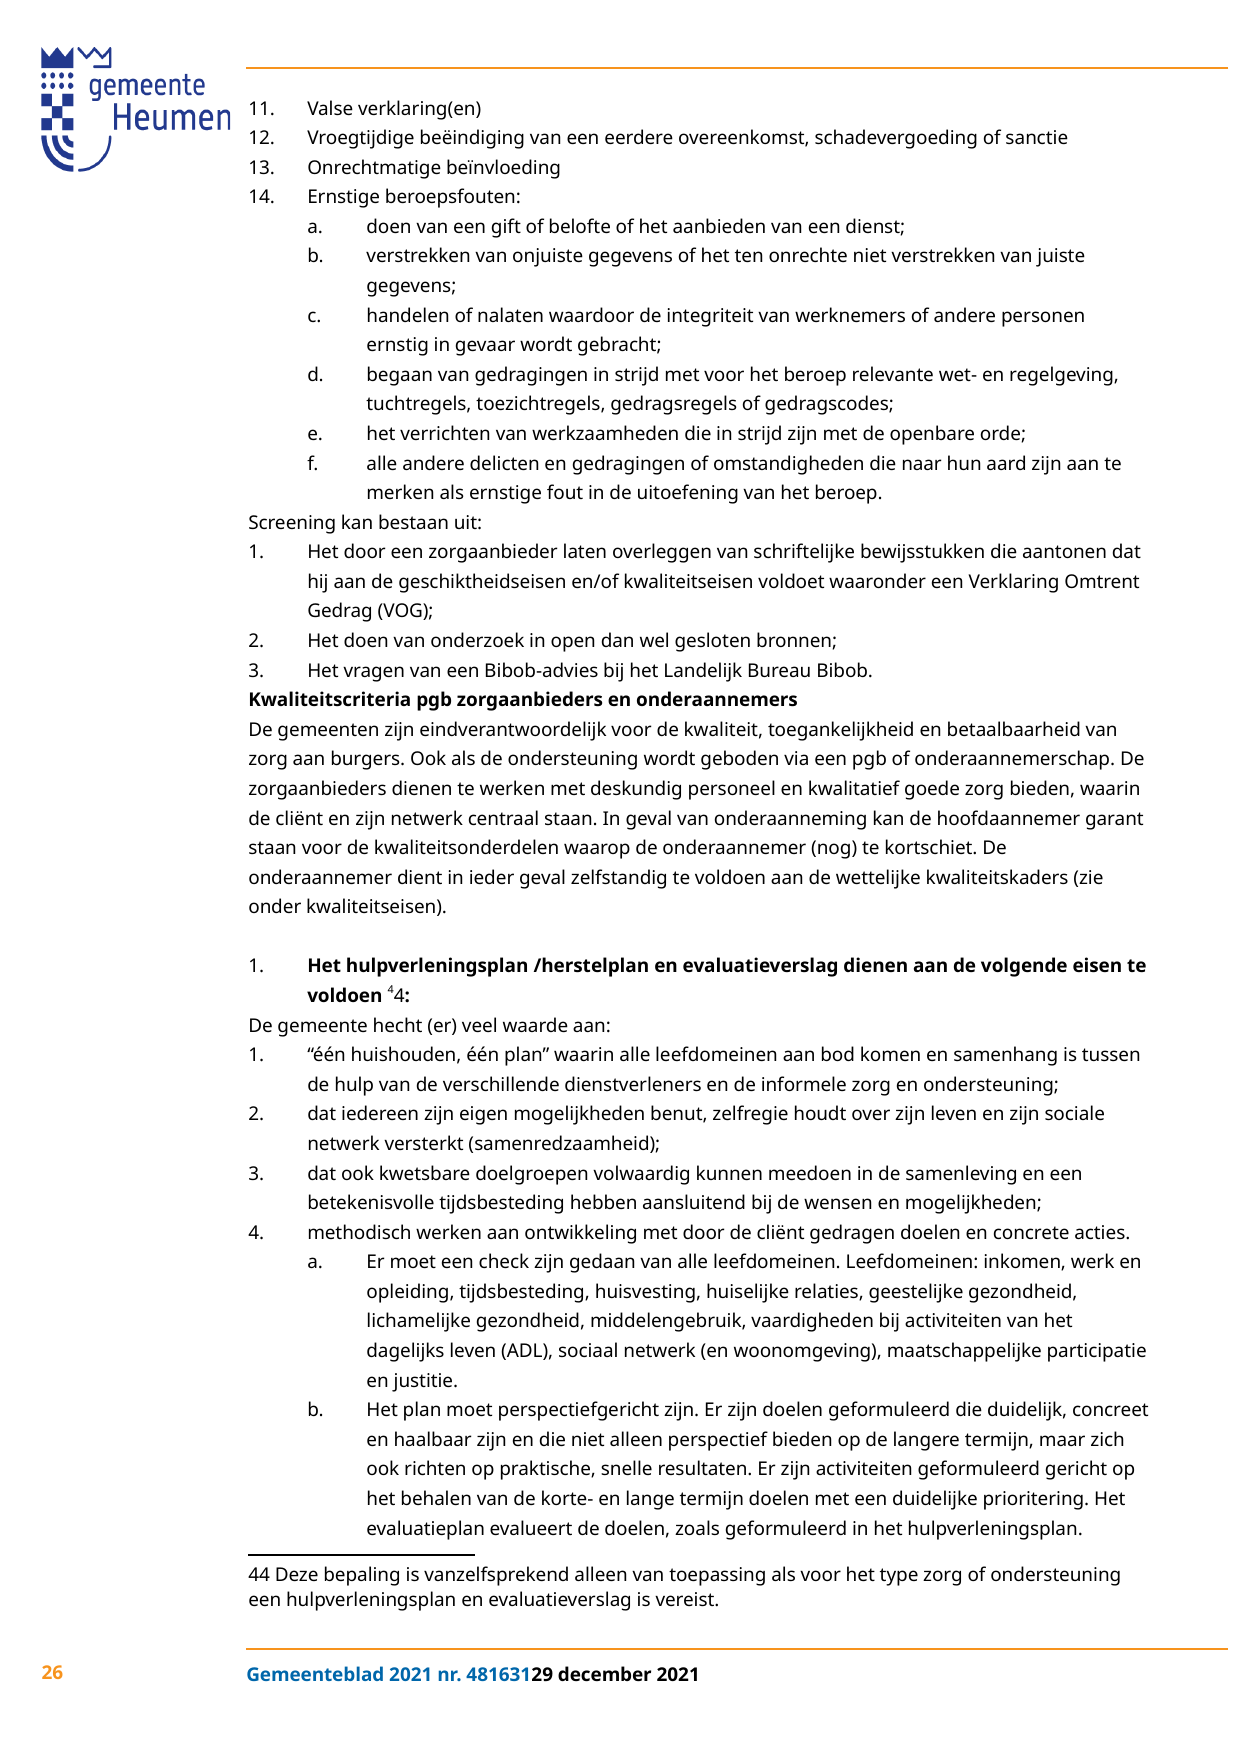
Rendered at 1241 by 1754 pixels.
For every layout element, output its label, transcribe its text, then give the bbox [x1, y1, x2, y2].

picture [41, 47, 231, 172]
list begaan van gedragingen in strijd met voor het beroep relevante wet- en regelgeving, tuchtregels, toezichtregels, gedragsregels of gedragscodes; [307, 361, 1152, 416]
list Het plan moet perspectiefgericht zijn. Er zijn doelen geformuleerd die duidelijk, concreet en haalbaar zijn en die niet alleen perspectief bieden op de langere termijn, maar zich ook richten op praktische, snelle resultaten. Er zijn activiteiten geformuleerd gericht op het behalen van de korte- en lange termijn doelen met een duidelijke prioritering. Het evaluatieplan evalueert de doelen, zoals geformuleerd in het hulpverleningsplan. [307, 1396, 1152, 1541]
list dat iedereen zijn eigen mogelijkheden benut, zelfregie houdt over zijn leven en zijn sociale netwerk versterkt (samenredzaamheid); [248, 1101, 1152, 1156]
list Het vragen van een Bibob-advies bij het Landelijk Bureau Bibob. [248, 657, 1152, 683]
list Vroegtijdige beëindiging van een eerdere overeenkomst, schadevergoeding of sanctie [248, 124, 1152, 150]
list handelen of nalaten waardoor de integriteit van werknemers of andere personen ernstig in gevaar wordt gebracht; [307, 302, 1152, 357]
list methodisch werken aan ontwikkeling met door de cliënt gedragen doelen en concrete acties. [248, 1219, 1152, 1245]
list Er moet een check zijn gedaan van alle leefdomeinen. Leefdomeinen: inkomen, werk en opleiding, tijdsbesteding, huisvesting, huiselijke relaties, geestelijke gezondheid, lichamelijke gezondheid, middelengebruik, vaardigheden bij activiteiten van het dagelijks leven (ADL), sociaal netwerk (en woonomgeving), maatschappelijke participatie en justitie. [307, 1248, 1152, 1393]
list Ernstige beroepsfouten: [248, 183, 1152, 209]
list Het hulpverleningsplan /herstelplan en evaluatieverslag dienen aan de volgende eisen te voldoen 4: [248, 953, 1152, 1008]
list Het doen van onderzoek in open dan wel gesloten bronnen; [248, 627, 1152, 653]
list dat ook kwetsbare doelgroepen volwaardig kunnen meedoen in de samenleving en een betekenisvolle tijdsbesteding hebben aansluitend bij de wensen en mogelijkheden; [248, 1160, 1152, 1215]
list Onrechtmatige beïnvloeding [248, 154, 1152, 180]
list Het door een zorgaanbieder laten overleggen van schriftelijke bewijsstukken die aantonen dat hij aan de geschiktheidseisen en/of kwaliteitseisen voldoet waaronder een Verklaring Omtrent Gedrag (VOG); [248, 538, 1152, 623]
list 4 Deze bepaling is vanzelfsprekend alleen van toepassing als voor het type zorg of ondersteuning een hulpverleningsplan en evaluatieverslag is vereist. [248, 1561, 1152, 1612]
list alle andere delicten en gedragingen of omstandigheden die naar hun aard zijn aan te merken als ernstige fout in de uitoefening van het beroep. [307, 450, 1152, 505]
text De gemeenten zijn eindverantwoordelijk voor de kwaliteit, toegankelijkheid en betaalbaarheid van zorg aan burgers. Ook als de ondersteuning wordt geboden via een pgb of onderaannemerschap. De zorgaanbieders dienen te werken met deskundig personeel en kwalitatief goede zorg bieden, waarin de cliënt en zijn netwerk centraal staan. In geval van onderaanneming kan de hoofdaannemer garant staan voor de kwaliteitsonderdelen waarop de onderaannemer (nog) te kortschiet. De onderaannemer dient in ieder geval zelfstandig te voldoen aan de wettelijke kwaliteitskaders (zie onder kwaliteitseisen). [248, 716, 1152, 919]
text Screening kan bestaan uit: [248, 509, 1152, 535]
text Kwaliteitscriteria pgb zorgaanbieders en onderaannemers [248, 686, 1152, 712]
list doen van een gift of belofte of het aanbieden van een dienst; [307, 213, 1152, 239]
list “één huishouden, één plan” waarin alle leefdomeinen aan bod komen en samenhang is tussen de hulp van de verschillende dienstverleners en de informele zorg en ondersteuning; [248, 1041, 1152, 1097]
list verstrekken van onjuiste gegevens of het ten onrechte niet verstrekken van juiste gegevens; [307, 243, 1152, 298]
text De gemeente hecht (er) veel waarde aan: [248, 1012, 1152, 1038]
list het verrichten van werkzaamheden die in strijd zijn met de openbare orde; [307, 420, 1152, 446]
list Valse verklaring(en) [248, 95, 1152, 121]
